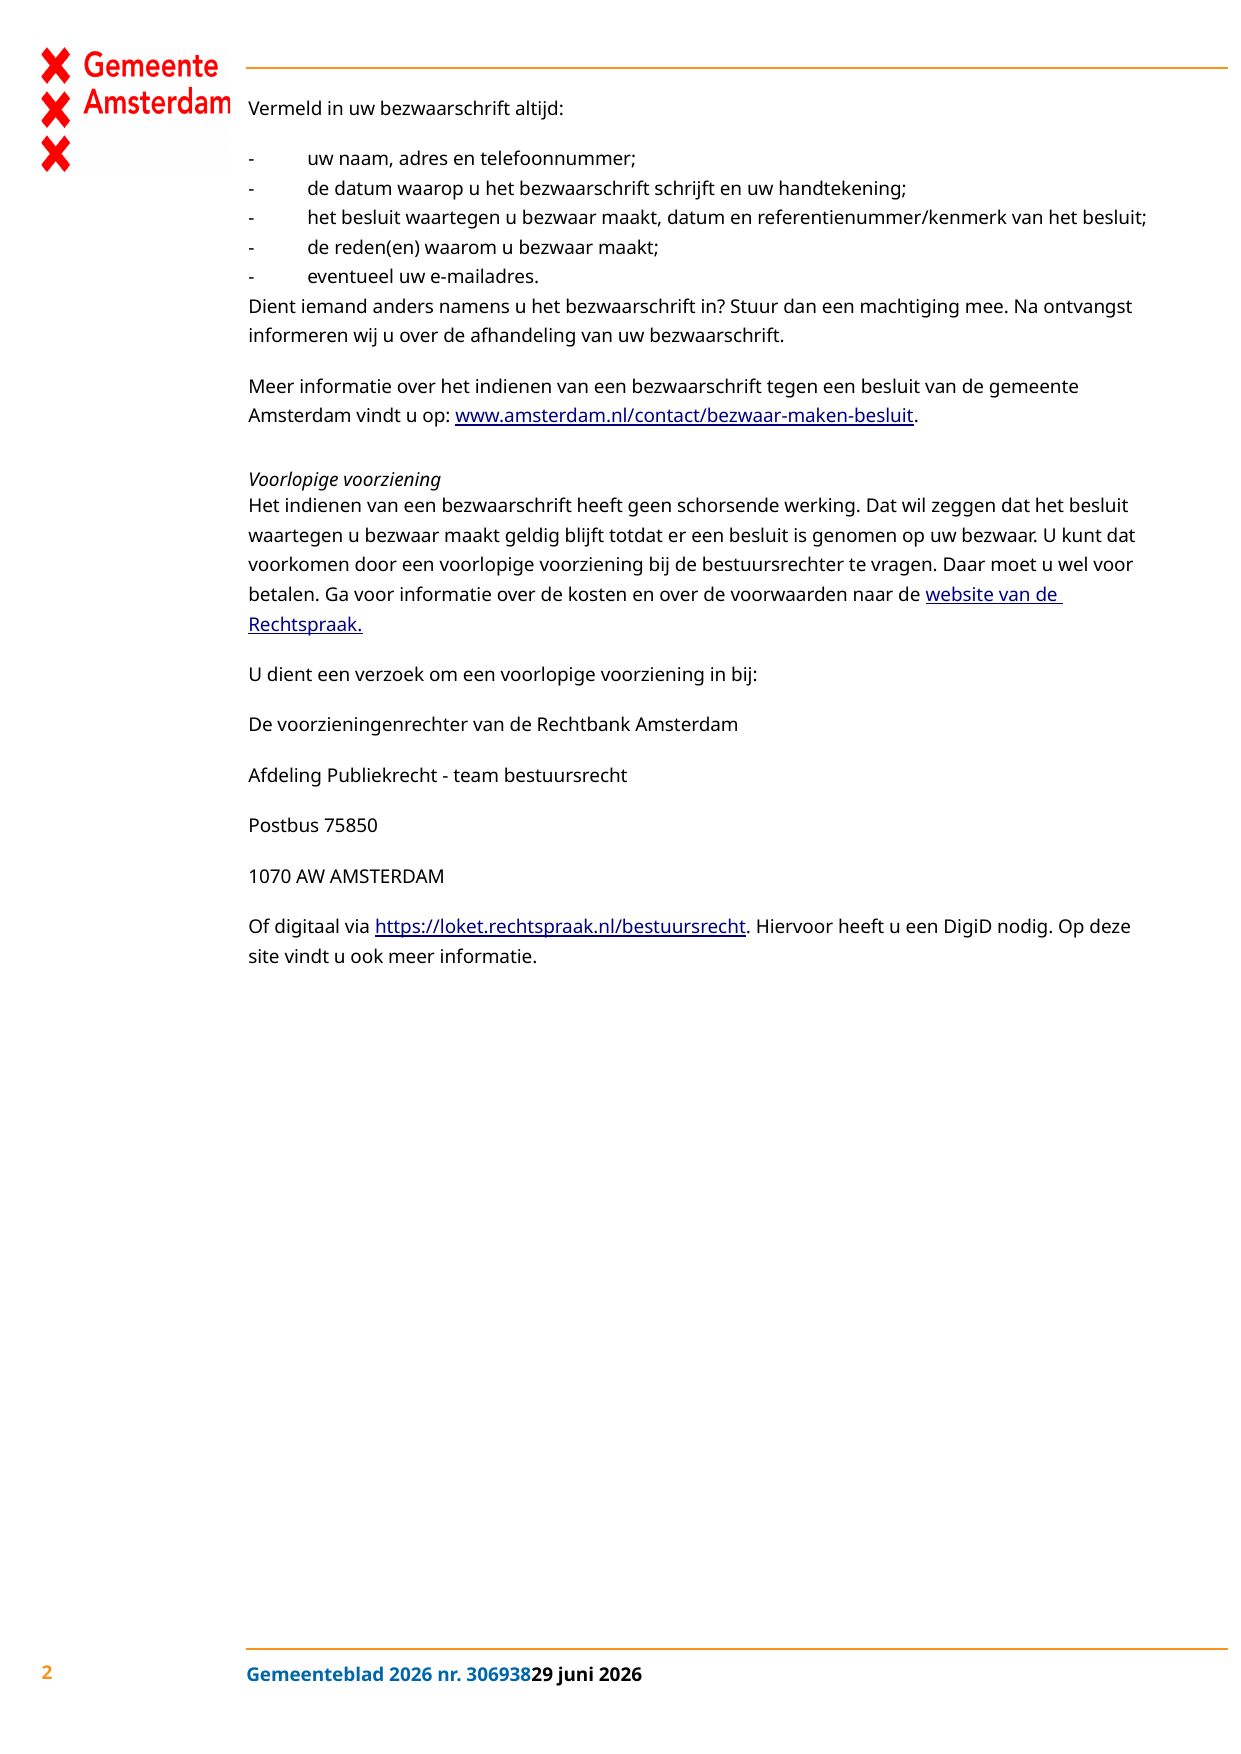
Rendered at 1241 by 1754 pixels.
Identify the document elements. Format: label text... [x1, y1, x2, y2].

text Voorlopige voorziening [248, 467, 1152, 492]
picture [41, 47, 231, 172]
text Meer informatie over het indienen van een bezwaarschrift tegen een besluit van de gemeente Amsterdam vindt u op: www.amsterdam.nl/contact/bezwaar-maken-besluit. [248, 373, 1152, 428]
text De voorzieningenrechter van de Rechtbank Amsterdam [248, 712, 1152, 737]
text U dient een verzoek om een voorlopige voorziening in bij: [248, 661, 1152, 687]
text 1070 AW AMSTERDAM [248, 863, 1152, 888]
list de datum waarop u het bezwaarschrift schrijft en uw handtekening; [248, 175, 1152, 201]
list het besluit waartegen u bezwaar maakt, datum en referentienummer/kenmerk van het besluit; [248, 204, 1152, 230]
list de reden(en) waarom u bezwaar maakt; [248, 234, 1152, 260]
text Postbus 75850 [248, 812, 1152, 838]
list uw naam, adres en telefoonnummer; [248, 145, 1152, 171]
text Afdeling Publiekrecht - team bestuursrecht [248, 762, 1152, 788]
text Vermeld in uw bezwaarschrift altijd: [248, 95, 1152, 121]
text Of digitaal via https://loket.rechtspraak.nl/bestuursrecht. Hiervoor heeft u een DigiD nodig. Op deze site vindt u ook meer informatie. [248, 913, 1152, 968]
list eventueel uw e-mailadres. [248, 263, 1152, 289]
text Het indienen van een bezwaarschrift heeft geen schorsende werking. Dat wil zeggen dat het besluit waartegen u bezwaar maakt geldig blijft totdat er een besluit is genomen op uw bezwaar. U kunt dat voorkomen door een voorlopige voorziening bij de bestuursrechter te vragen. Daar moet u wel voor betalen. Ga voor informatie over de kosten en over de voorwaarden naar de website van de Rechtspraak. [248, 492, 1152, 636]
text Dient iemand anders namens u het bezwaarschrift in? Stuur dan een machtiging mee. Na ontvangst informeren wij u over de afhandeling van uw bezwaarschrift. [248, 293, 1152, 348]
